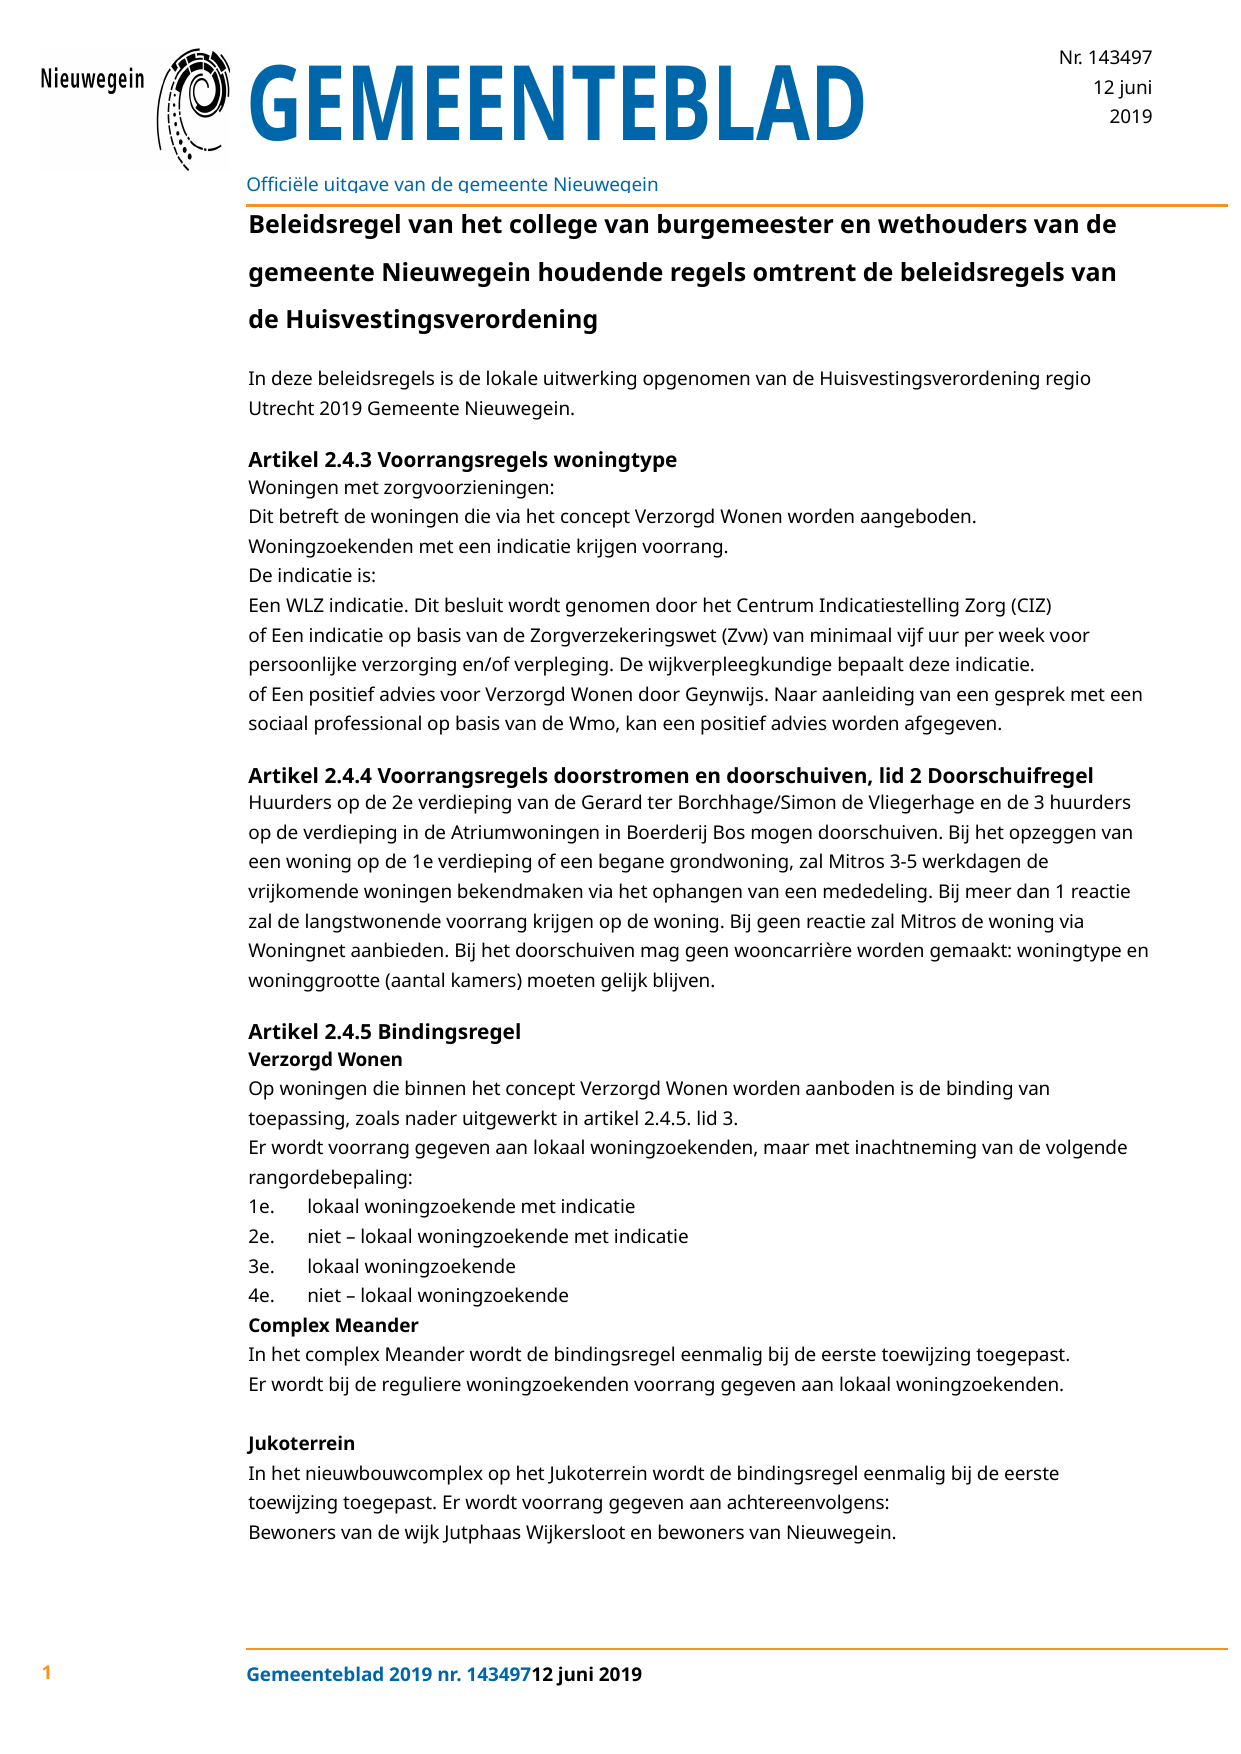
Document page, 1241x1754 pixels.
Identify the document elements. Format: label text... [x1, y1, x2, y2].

text In het nieuwbouwcomplex op het Jukoterrein wordt de bindingsregel eenmalig bij de eerste toewijzing toegepast. Er wordt voorrang gegeven aan achtereenvolgens: [248, 1460, 1152, 1515]
list lokaal woningzoekende [248, 1253, 1152, 1279]
text In deze beleidsregels is de lokale uitwerking opgenomen van de Huisvestingsverordening regio Utrecht 2019 Gemeente Nieuwegein. [248, 366, 1152, 421]
picture [41, 47, 231, 172]
text of Een positief advies voor Verzorgd Wonen door Geynwijs. Naar aanleiding van een gesprek met een sociaal professional op basis van de Wmo, kan een positief advies worden afgegeven. [248, 681, 1152, 736]
text Dit betreft de woningen die via het concept Verzorgd Wonen worden aangeboden. [248, 503, 1152, 529]
text Bewoners van de wijk Jutphaas Wijkersloot en bewoners van Nieuwegein. [248, 1519, 1152, 1545]
text Huurders op de 2e verdieping van de Gerard ter Borchhage/Simon de Vliegerhage en de 3 huurders op de verdieping in de Atriumwoningen in Boerderij Bos mogen doorschuiven. Bij het opzeggen van een woning op de 1e verdieping of een begane grondwoning, zal Mitros 3-5 werkdagen de vrijkomende woningen bekendmaken via het ophangen van een mededeling. Bij meer dan 1 reactie zal de langstwonende voorrang krijgen op de woning. Bij geen reactie zal Mitros de woning via Woningnet aanbieden. Bij het doorschuiven mag geen wooncarrière worden gemaakt: woningtype en woninggrootte (aantal kamers) moeten gelijk blijven. [248, 789, 1152, 993]
text Artikel 2.4.3 Voorrangsregels woningtype [248, 446, 1152, 474]
text Verzorgd Wonen [248, 1046, 1152, 1072]
text Complex Meander [248, 1312, 1152, 1338]
text Artikel 2.4.5 Bindingsregel [248, 1017, 1152, 1046]
text of Een indicatie op basis van de Zorgverzekeringswet (Zvw) van minimaal vijf uur per week voor persoonlijke verzorging en/of verpleging. De wijkverpleegkundige bepaalt deze indicatie. [248, 622, 1152, 677]
list lokaal woningzoekende met indicatie [248, 1194, 1152, 1219]
text Op woningen die binnen het concept Verzorgd Wonen worden aanboden is de binding van toepassing, zoals nader uitgewerkt in artikel 2.4.5. lid 3. [248, 1075, 1152, 1131]
text Woningzoekenden met een indicatie krijgen voorrang. [248, 533, 1152, 559]
list niet – lokaal woningzoekende met indicatie [248, 1223, 1152, 1249]
text Er wordt voorrang gegeven aan lokaal woningzoekenden, maar met inachtneming van de volgende rangordebepaling: [248, 1134, 1152, 1190]
text Jukoterrein [248, 1430, 1152, 1456]
list niet – lokaal woningzoekende [248, 1282, 1152, 1308]
text Artikel 2.4.4 Voorrangsregels doorstromen en doorschuiven, lid 2 Doorschuifregel [248, 761, 1152, 789]
text Een WLZ indicatie. Dit besluit wordt genomen door het Centrum Indicatiestelling Zorg (CIZ) [248, 592, 1152, 618]
text De indicatie is: [248, 563, 1152, 588]
text Beleidsregel van het college van burgemeester en wethouders van de gemeente Nieuwegein houdende regels omtrent de beleidsregels van de Huisvestingsverordening [248, 207, 1152, 336]
text Er wordt bij de reguliere woningzoekenden voorrang gegeven aan lokaal woningzoekenden. [248, 1371, 1152, 1397]
text In het complex Meander wordt de bindingsregel eenmalig bij de eerste toewijzing toegepast. [248, 1342, 1152, 1367]
text Woningen met zorgvoorzieningen: [248, 474, 1152, 500]
